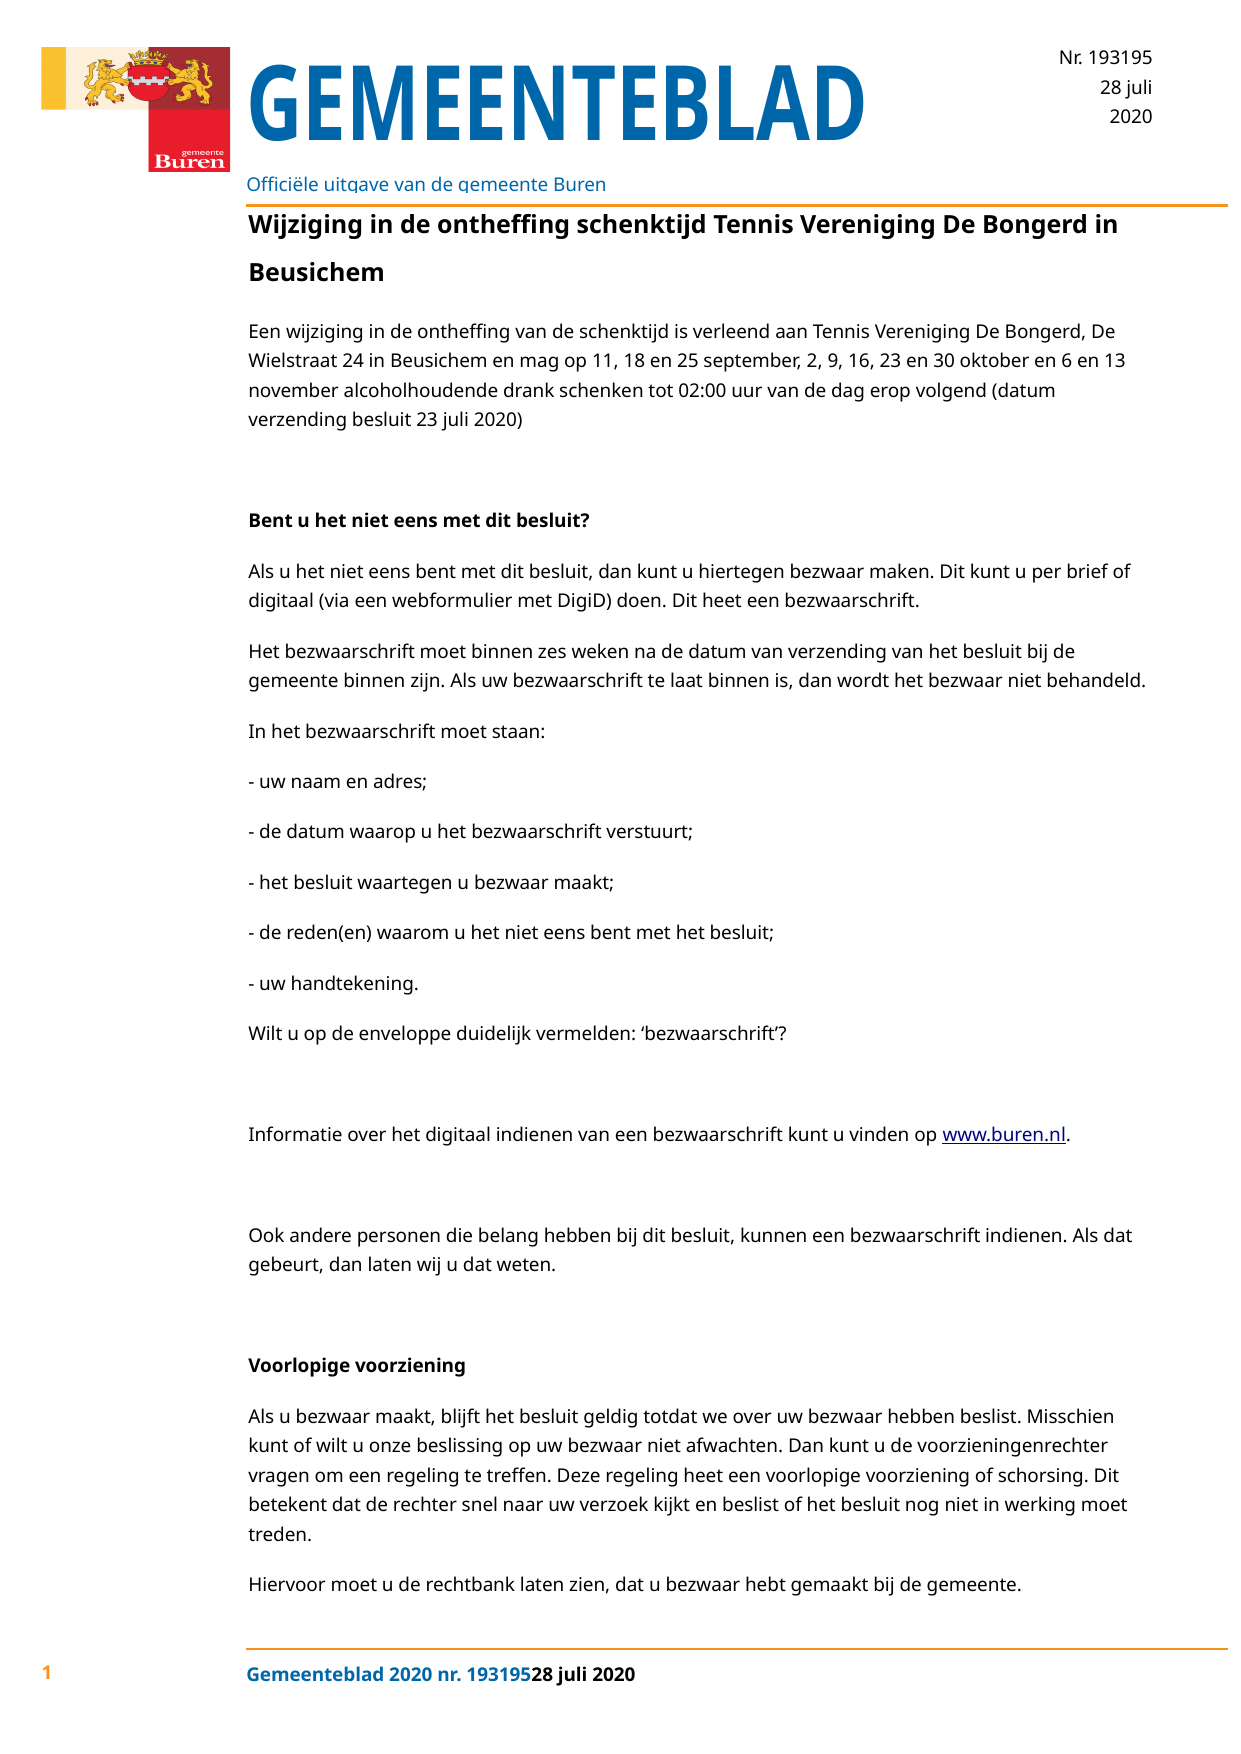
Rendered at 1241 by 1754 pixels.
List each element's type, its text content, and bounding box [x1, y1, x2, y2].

text - de datum waarop u het bezwaarschrift verstuurt; [248, 819, 1152, 844]
text Het bezwaarschrift moet binnen zes weken na de datum van verzending van het besluit bij de gemeente binnen zijn. Als uw bezwaarschrift te laat binnen is, dan wordt het bezwaar niet behandeld. [248, 638, 1152, 693]
text Wijziging in de ontheffing schenktijd Tennis Vereniging De Bongerd in Beusichem [248, 207, 1152, 288]
text Informatie over het digitaal indienen van een bezwaarschrift kunt u vinden op www.buren.nl. [248, 1121, 1152, 1147]
text Als u bezwaar maakt, blijft het besluit geldig totdat we over uw bezwaar hebben beslist. Misschien kunt of wilt u onze beslissing op uw bezwaar niet afwachten. Dan kunt u de voorzieningenrechter vragen om een regeling te treffen. Deze regeling heet een voorlopige voorziening of schorsing. Dit betekent dat de rechter snel naar uw verzoek kijkt en beslist of het besluit nog niet in werking moet treden. [248, 1403, 1152, 1547]
text Hiervoor moet u de rechtbank laten zien, dat u bezwaar hebt gemaakt bij de gemeente. [248, 1572, 1152, 1597]
picture [41, 47, 231, 172]
text In het bezwaarschrift moet staan: [248, 718, 1152, 744]
text - uw handtekening. [248, 970, 1152, 996]
text - de reden(en) waarom u het niet eens bent met het besluit; [248, 919, 1152, 945]
text Als u het niet eens bent met dit besluit, dan kunt u hiertegen bezwaar maken. Dit kunt u per brief of digitaal (via een webformulier met DigiD) doen. Dit heet een bezwaarschrift. [248, 558, 1152, 613]
text Een wijziging in de ontheffing van de schenktijd is verleend aan Tennis Vereniging De Bongerd, De Wielstraat 24 in Beusichem en mag op 11, 18 en 25 september, 2, 9, 16, 23 en 30 oktober en 6 en 13 november alcoholhoudende drank schenken tot 02:00 uur van de dag erop volgend (datum verzending besluit 23 juli 2020) [248, 318, 1152, 432]
text - uw naam en adres; [248, 768, 1152, 794]
text Bent u het niet eens met dit besluit? [248, 507, 1152, 533]
text - het besluit waartegen u bezwaar maakt; [248, 869, 1152, 895]
text Wilt u op de enveloppe duidelijk vermelden: ‘bezwaarschrift’? [248, 1020, 1152, 1046]
text Voorlopige voorziening [248, 1352, 1152, 1378]
text Ook andere personen die belang hebben bij dit besluit, kunnen een bezwaarschrift indienen. Als dat gebeurt, dan laten wij u dat weten. [248, 1222, 1152, 1277]
